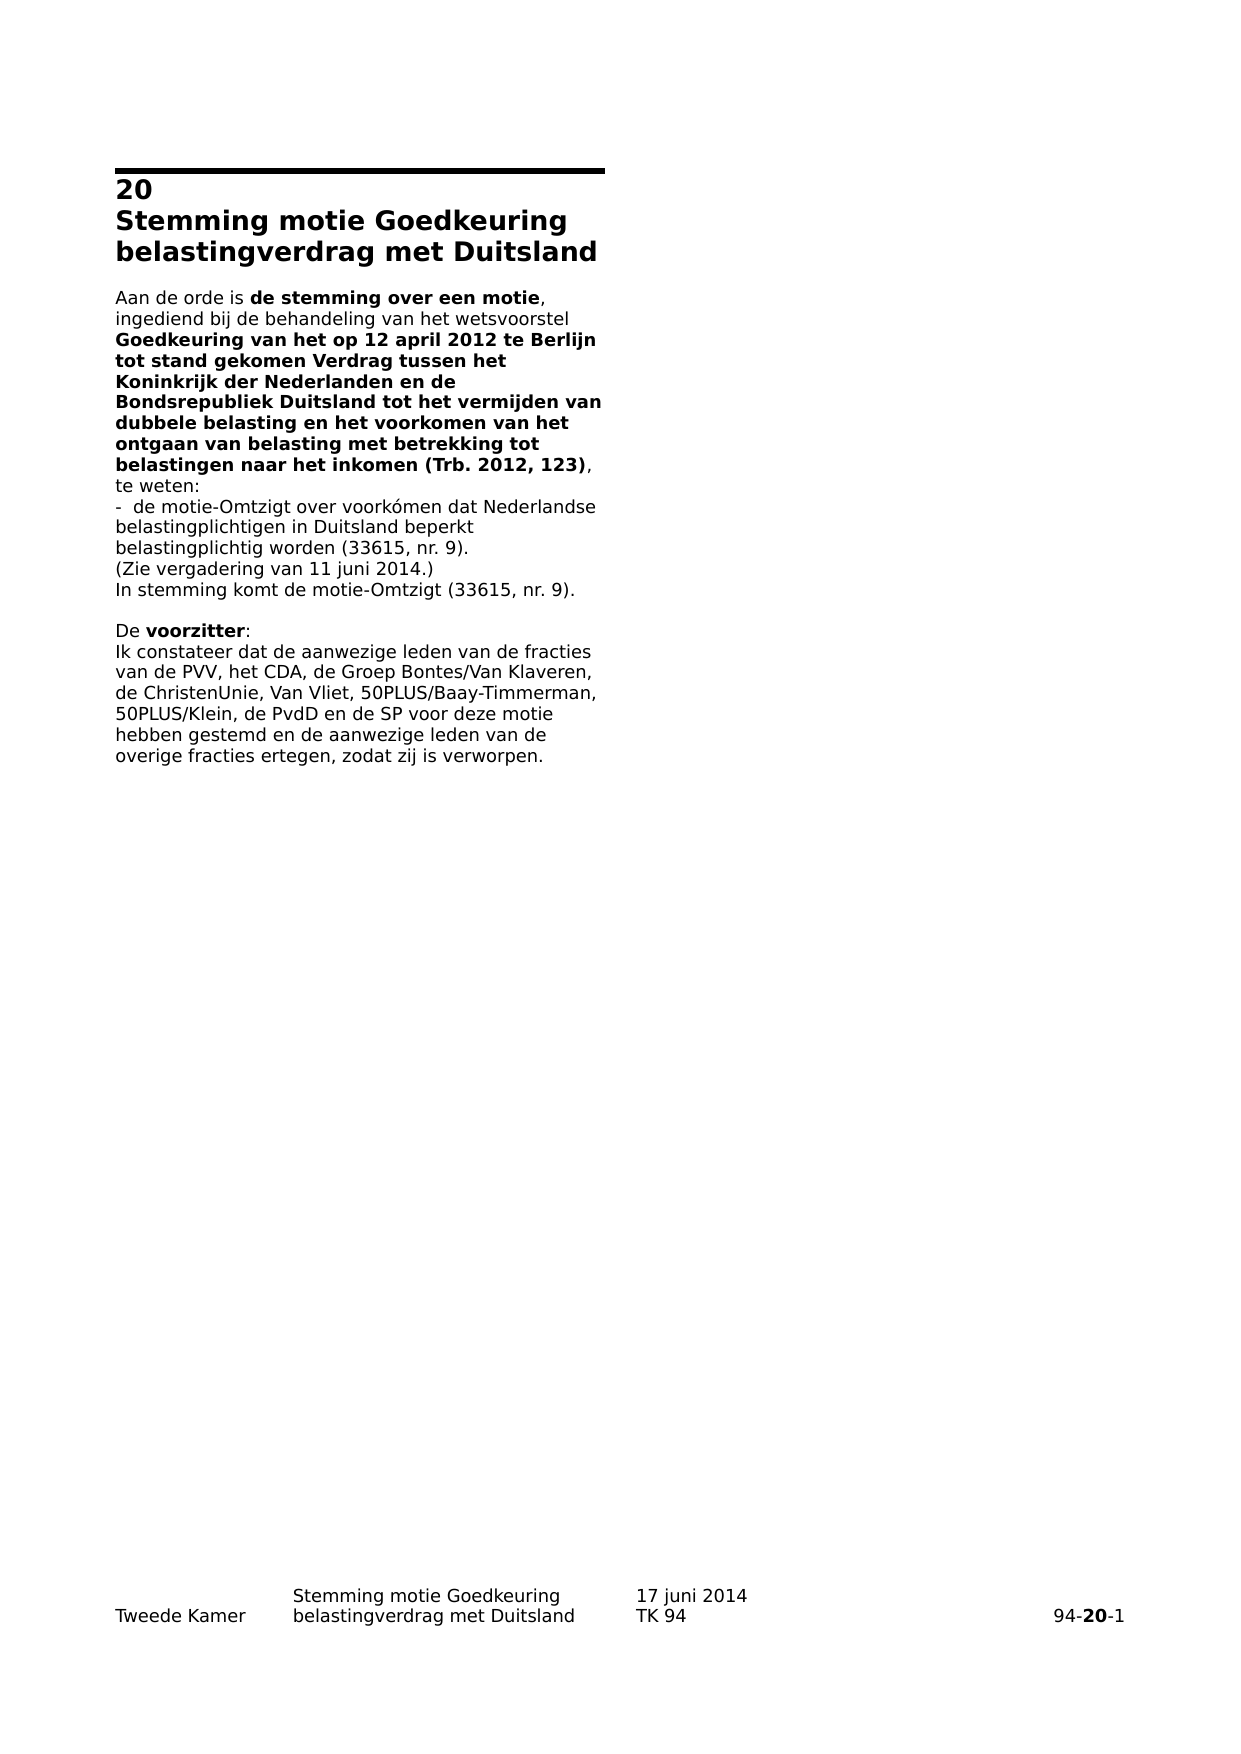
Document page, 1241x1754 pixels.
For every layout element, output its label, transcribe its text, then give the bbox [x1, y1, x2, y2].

list de motie-Omtzigt over voorkómen dat Nederlandse belastingplichtigen in Duitsland beperkt belastingplichtig worden (33615, nr. 9). [115, 496, 605, 559]
title 20 Stemming motie Goedkeuring belastingverdrag met Duitsland [115, 174, 605, 268]
text (Zie vergadering van 11 juni 2014.) [115, 559, 605, 580]
text Ik constateer dat de aanwezige leden van de fracties van de PVV, het CDA, de Groep Bontes/Van Klaveren, de ChristenUnie, Van Vliet, 50PLUS/Baay-Timmerman, 50PLUS/Klein, de PvdD en de SP voor deze motie hebben gestemd en de aanwezige leden van de overige fracties ertegen, zodat zij is verworpen. [115, 641, 605, 766]
text te weten: [115, 476, 605, 496]
text Aan de orde is de stemming over een motie, ingediend bij de behandeling van het wetsvoorstel Goedkeuring van het op 12 april 2012 te Berlijn tot stand gekomen Verdrag tussen het Koninkrijk der Nederlanden en de Bondsrepubliek Duitsland tot het vermijden van dubbele belasting en het voorkomen van het ontgaan van belasting met betrekking tot belastingen naar het inkomen (Trb. 2012, 123), [115, 288, 605, 476]
text In stemming komt de motie-Omtzigt (33615, nr. 9). [115, 580, 605, 601]
text De voorzitter: [115, 621, 605, 641]
